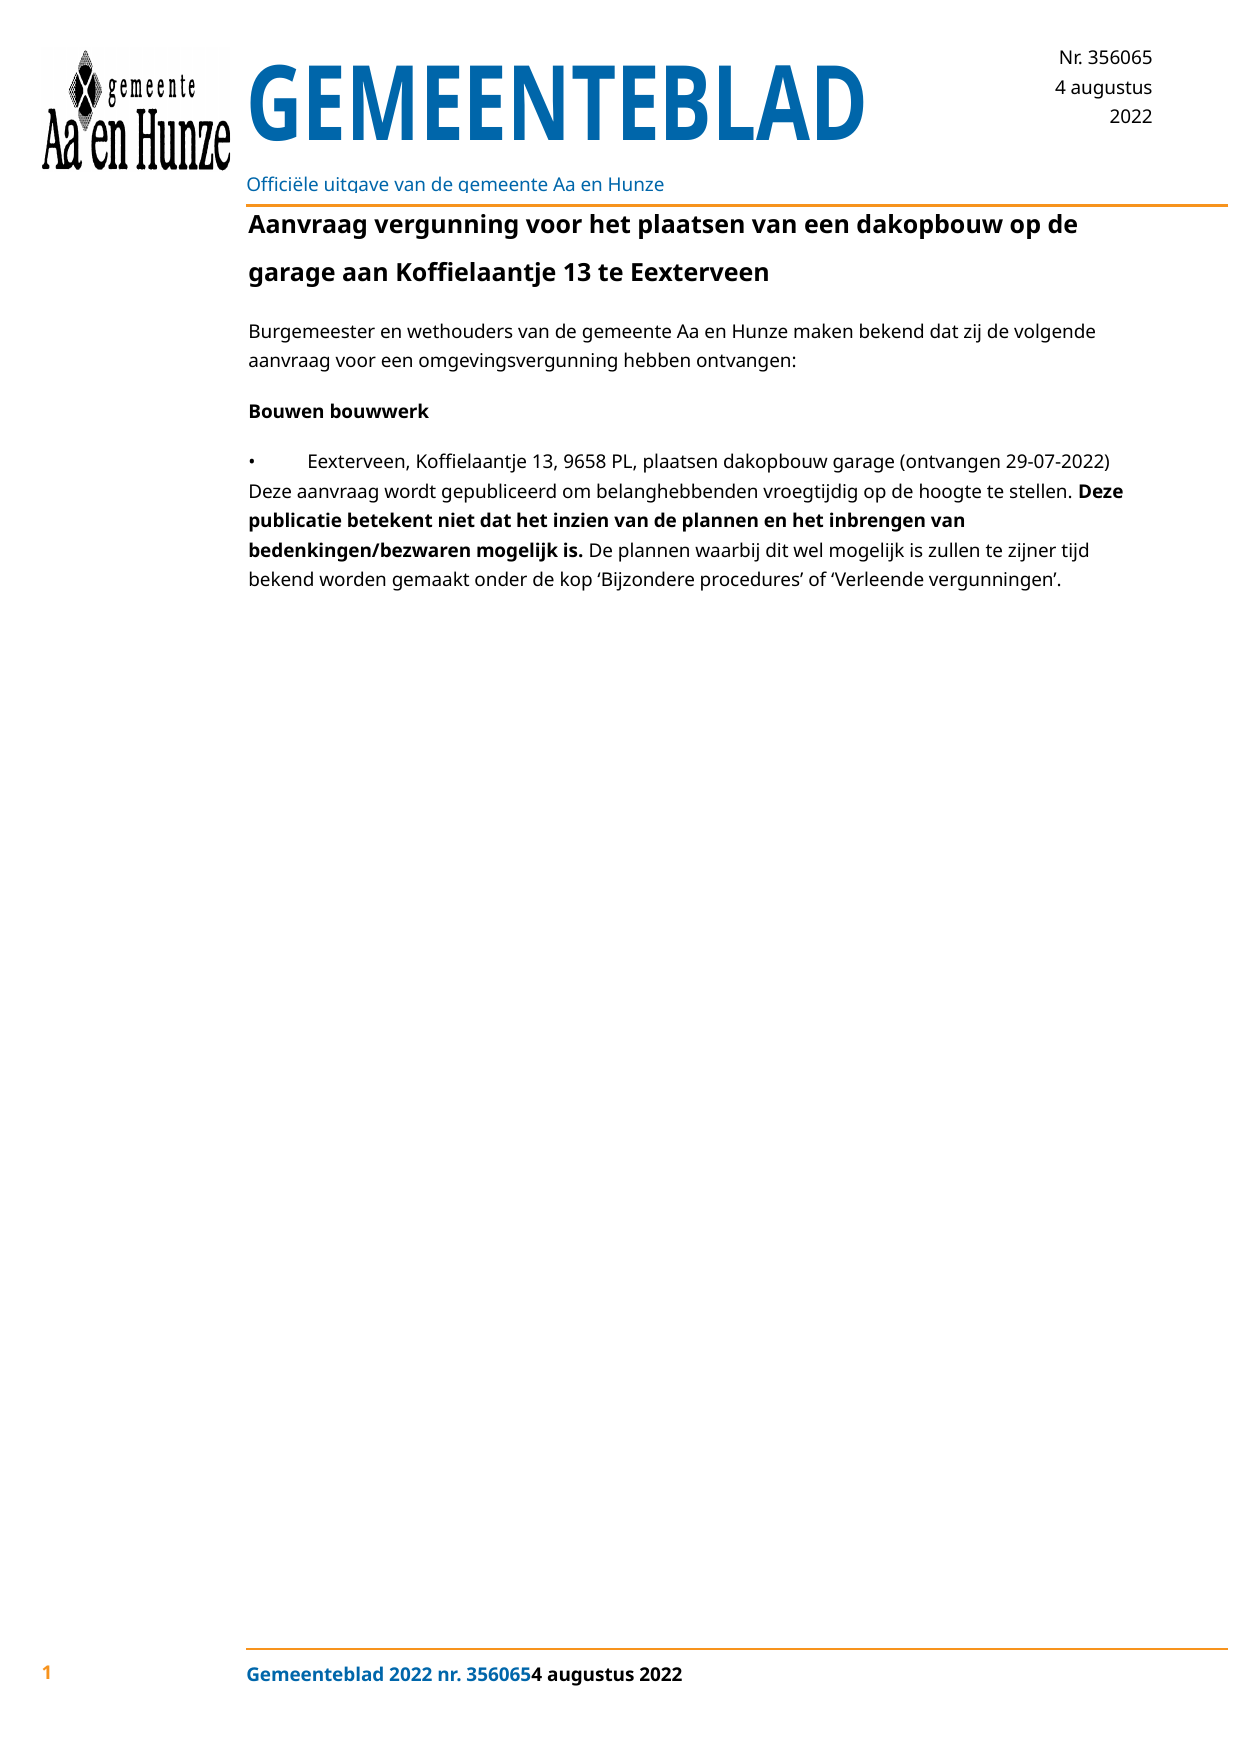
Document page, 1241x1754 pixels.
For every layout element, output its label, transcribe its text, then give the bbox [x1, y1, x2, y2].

picture [41, 47, 231, 172]
text Bouwen bouwwerk [248, 398, 1152, 424]
text Burgemeester en wethouders van de gemeente Aa en Hunze maken bekend dat zij de volgende aanvraag voor een omgevingsvergunning hebben ontvangen: [248, 318, 1152, 373]
list Eexterveen, Koffielaantje 13, 9658 PL, plaatsen dakopbouw garage (ontvangen 29-07-2022) [248, 448, 1152, 474]
text Deze aanvraag wordt gepubliceerd om belanghebbenden vroegtijdig op de hoogte te stellen. Deze publicatie betekent niet dat het inzien van de plannen en het inbrengen van bedenkingen/bezwaren mogelijk is. De plannen waarbij dit wel mogelijk is zullen te zijner tijd bekend worden gemaakt onder de kop ‘Bijzondere procedures’ of ‘Verleende vergunningen’. [248, 478, 1152, 592]
text Aanvraag vergunning voor het plaatsen van een dakopbouw op de garage aan Koffielaantje 13 te Eexterveen [248, 207, 1152, 288]
